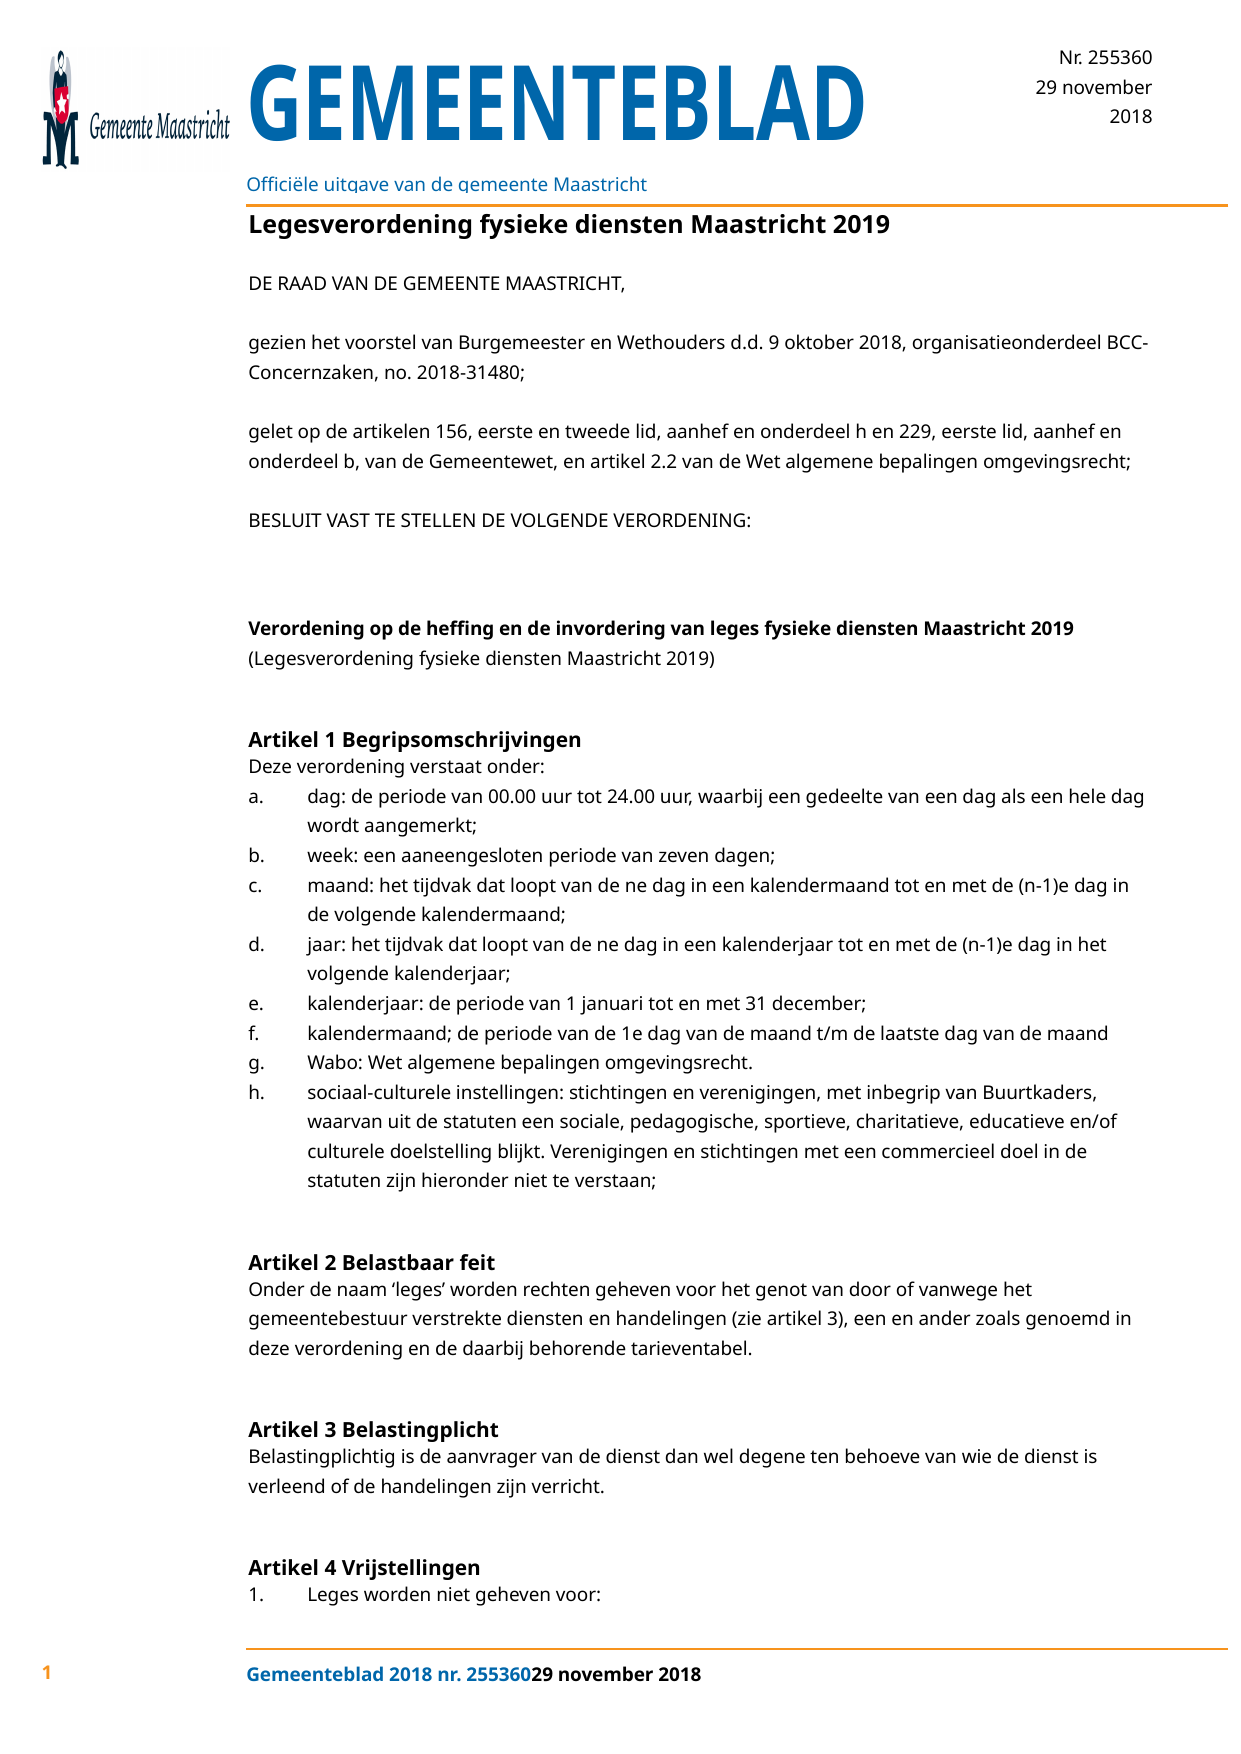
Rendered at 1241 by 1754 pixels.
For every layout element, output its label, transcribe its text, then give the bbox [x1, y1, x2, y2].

text Deze verordening verstaat onder: [248, 753, 1152, 779]
text (Legesverordening fysieke diensten Maastricht 2019) [248, 645, 1152, 671]
text Verordening op de heffing en de invordering van leges fysieke diensten Maastricht 2019 [248, 615, 1152, 641]
text gezien het voorstel van Burgemeester en Wethouders d.d. 9 oktober 2018, organisatieonderdeel BCC-Concernzaken, no. 2018-31480; [248, 329, 1152, 385]
text gelet op de artikelen 156, eerste en tweede lid, aanhef en onderdeel h en 229, eerste lid, aanhef en onderdeel b, van de Gemeentewet, en artikel 2.2 van de Wet algemene bepalingen omgevingsrecht; [248, 418, 1152, 473]
list week: een aaneengesloten periode van zeven dagen; [248, 842, 1152, 868]
text Artikel 1 Begripsomschrijvingen [248, 725, 1152, 753]
text Artikel 2 Belastbaar feit [248, 1248, 1152, 1276]
list sociaal-culturele instellingen: stichtingen en verenigingen, met inbegrip van Buurtkaders, waarvan uit de statuten een sociale, pedagogische, sportieve, charitatieve, educatieve en/of culturele doelstelling blijkt. Verenigingen en stichtingen met een commercieel doel in de statuten zijn hieronder niet te verstaan; [248, 1079, 1152, 1193]
text Onder de naam ‘leges’ worden rechten geheven voor het genot van door of vanwege het gemeentebestuur verstrekte diensten en handelingen (zie artikel 3), een en ander zoals genoemd in deze verordening en de daarbij behorende tarieventabel. [248, 1276, 1152, 1361]
text Artikel 3 Belastingplicht [248, 1415, 1152, 1444]
list maand: het tijdvak dat loopt van de ne dag in een kalendermaand tot en met de (n-1)e dag in de volgende kalendermaand; [248, 872, 1152, 927]
list Wabo: Wet algemene bepalingen omgevingsrecht. [248, 1049, 1152, 1075]
text DE RAAD VAN DE GEMEENTE MAASTRICHT, [248, 270, 1152, 296]
text BESLUIT VAST TE STELLEN DE VOLGENDE VERORDENING: [248, 507, 1152, 533]
list dag: de periode van 00.00 uur tot 24.00 uur, waarbij een gedeelte van een dag als een hele dag wordt aangemerkt; [248, 783, 1152, 838]
list kalenderjaar: de periode van 1 januari tot en met 31 december; [248, 990, 1152, 1016]
text Belastingplichtig is de aanvrager van de dienst dan wel degene ten behoeve van wie de dienst is verleend of de handelingen zijn verricht. [248, 1444, 1152, 1499]
text Artikel 4 Vrijstellingen [248, 1553, 1152, 1582]
list kalendermaand; de periode van de 1e dag van de maand t/m de laatste dag van de maand [248, 1020, 1152, 1045]
picture [41, 47, 231, 172]
list jaar: het tijdvak dat loopt van de ne dag in een kalenderjaar tot en met de (n-1)e dag in het volgende kalenderjaar; [248, 931, 1152, 986]
text Legesverordening fysieke diensten Maastricht 2019 [248, 207, 1152, 241]
list Leges worden niet geheven voor: [248, 1582, 1152, 1607]
